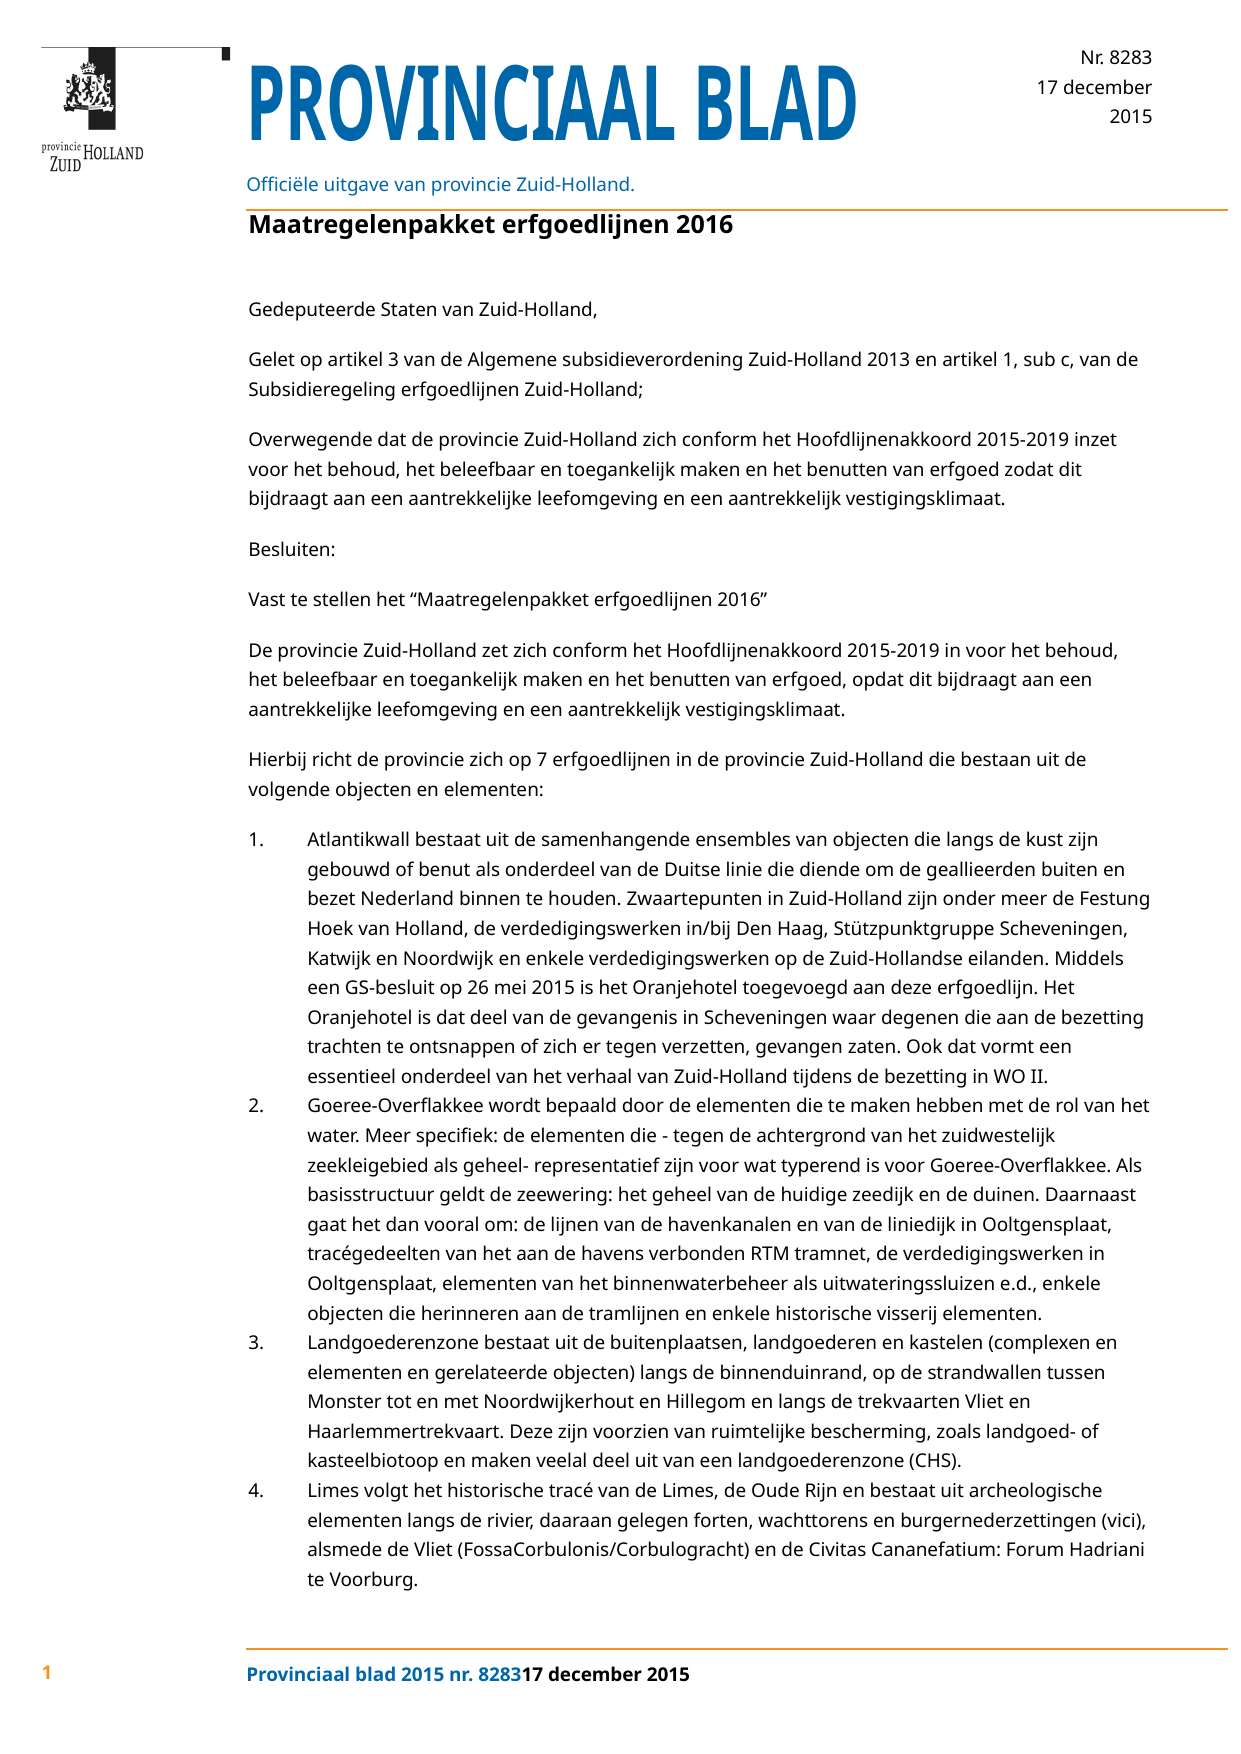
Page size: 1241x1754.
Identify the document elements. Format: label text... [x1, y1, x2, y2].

picture [41, 47, 231, 172]
list Limes volgt het historische tracé van de Limes, de Oude Rijn en bestaat uit archeologische elementen langs de rivier, daaraan gelegen forten, wachttorens en burgernederzettingen (vici), alsmede de Vliet (FossaCorbulonis/Corbulogracht) en de Civitas Cananefatium: Forum Hadriani te Voorburg. [248, 1477, 1152, 1592]
text Gelet op artikel 3 van de Algemene subsidieverordening Zuid-Holland 2013 en artikel 1, sub c, van de Subsidieregeling erfgoedlijnen Zuid-Holland; [248, 346, 1152, 402]
list Goeree-Overflakkee wordt bepaald door de elementen die te maken hebben met de rol van het water. Meer specifiek: de elementen die - tegen de achtergrond van het zuidwestelijk zeekleigebied als geheel- representatief zijn voor wat typerend is voor Goeree-Overflakkee. Als basisstructuur geldt de zeewering: het geheel van de huidige zeedijk en de duinen. Daarnaast gaat het dan vooral om: de lijnen van de havenkanalen en van de liniedijk in Ooltgensplaat, tracégedeelten van het aan de havens verbonden RTM tramnet, de verdedigingswerken in Ooltgensplaat, elementen van het binnenwaterbeheer als uitwateringssluizen e.d., enkele objecten die herinneren aan de tramlijnen en enkele historische visserij elementen. [248, 1093, 1152, 1326]
text Hierbij richt de provincie zich op 7 erfgoedlijnen in de provincie Zuid-Holland die bestaan uit de volgende objecten en elementen: [248, 746, 1152, 802]
text De provincie Zuid-Holland zet zich conform het Hoofdlijnenakkoord 2015-2019 in voor het behoud, het beleefbaar en toegankelijk maken en het benutten van erfgoed, opdat dit bijdraagt aan een aantrekkelijke leefomgeving en een aantrekkelijk vestigingsklimaat. [248, 637, 1152, 722]
text Besluiten: [248, 536, 1152, 562]
text Gedeputeerde Staten van Zuid-Holland, [248, 296, 1152, 322]
text Overwegende dat de provincie Zuid-Holland zich conform het Hoofdlijnenakkoord 2015-2019 inzet voor het behoud, het beleefbaar en toegankelijk maken en het benutten van erfgoed zodat dit bijdraagt aan een aantrekkelijke leefomgeving en een aantrekkelijk vestigingsklimaat. [248, 426, 1152, 511]
text Vast te stellen het “Maatregelenpakket erfgoedlijnen 2016” [248, 586, 1152, 612]
text Maatregelenpakket erfgoedlijnen 2016 [248, 211, 1152, 241]
list Landgoederenzone bestaat uit de buitenplaatsen, landgoederen en kastelen (complexen en elementen en gerelateerde objecten) langs de binnenduinrand, op de strandwallen tussen Monster tot en met Noordwijkerhout en Hillegom en langs de trekvaarten Vliet en Haarlemmertrekvaart. Deze zijn voorzien van ruimtelijke bescherming, zoals landgoed- of kasteelbiotoop en maken veelal deel uit van een landgoederenzone (CHS). [248, 1329, 1152, 1473]
list Atlantikwall bestaat uit de samenhangende ensembles van objecten die langs de kust zijn gebouwd of benut als onderdeel van de Duitse linie die diende om de geallieerden buiten en bezet Nederland binnen te houden. Zwaartepunten in Zuid-Holland zijn onder meer de Festung Hoek van Holland, de verdedigingswerken in/bij Den Haag, Stützpunktgruppe Scheveningen, Katwijk en Noordwijk en enkele verdedigingswerken op de Zuid-Hollandse eilanden. Middels een GS-besluit op 26 mei 2015 is het Oranjehotel toegevoegd aan deze erfgoedlijn. Het Oranjehotel is dat deel van de gevangenis in Scheveningen waar degenen die aan de bezetting trachten te ontsnappen of zich er tegen verzetten, gevangen zaten. Ook dat vormt een essentieel onderdeel van het verhaal van Zuid-Holland tijdens de bezetting in WO II. [248, 826, 1152, 1089]
